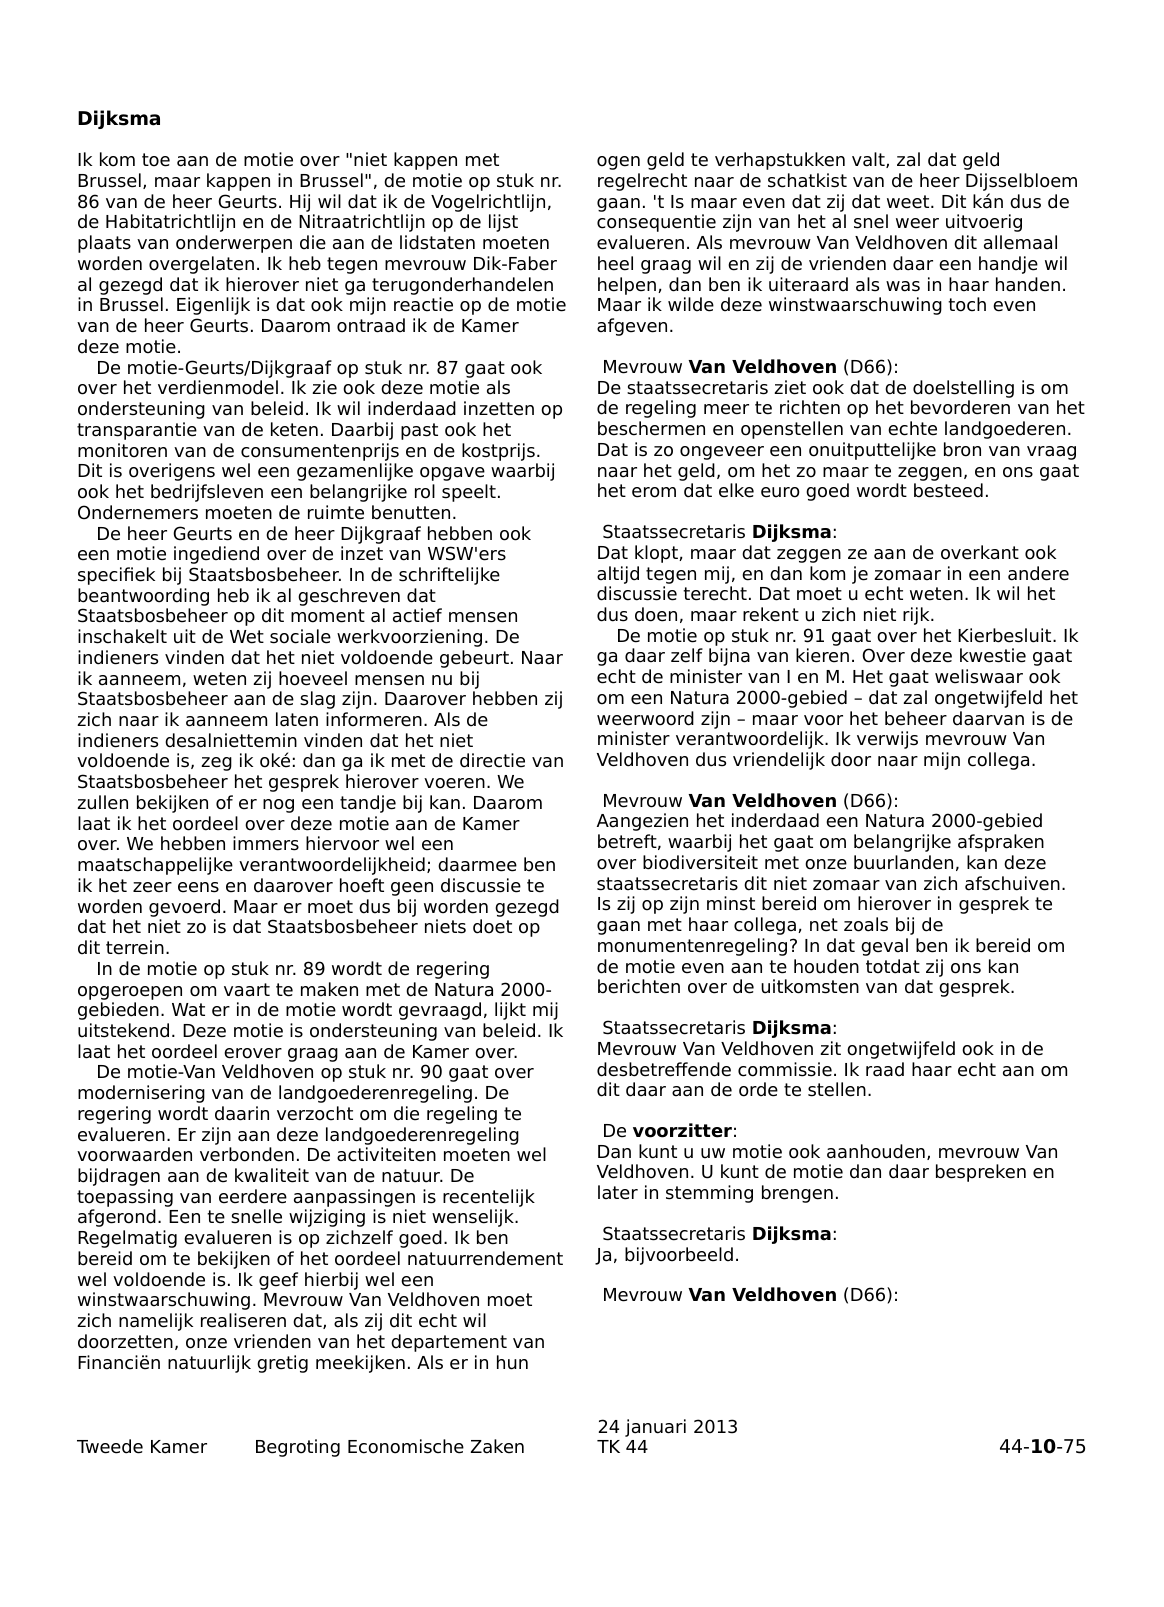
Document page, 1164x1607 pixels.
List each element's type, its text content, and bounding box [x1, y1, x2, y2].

text Mevrouw Van Veldhoven (D66): [596, 791, 1087, 811]
text Dan kunt u uw motie ook aanhouden, mevrouw Van Veldhoven. U kunt de motie dan daar bespreken en later in stemming brengen. [596, 1142, 1087, 1204]
text Dat klopt, maar dat zeggen ze aan de overkant ook altijd tegen mij, en dan kom je zomaar in een andere discussie terecht. Dat moet u echt weten. Ik wil het dus doen, maar rekent u zich niet rijk. [596, 543, 1087, 626]
text De staatssecretaris ziet ook dat de doelstelling is om de regeling meer te richten op het bevorderen van het beschermen en openstellen van echte landgoederen. Dat is zo ongeveer een onuitputtelijke bron van vraag naar het geld, om het zo maar te zeggen, en ons gaat het erom dat elke euro goed wordt besteed. [596, 377, 1087, 502]
text ogen geld te verhapstukken valt, zal dat geld regelrecht naar de schatkist van de heer Dijsselbloem gaan. 't Is maar even dat zij dat weet. Dit kán dus de consequentie zijn van het al snel weer uitvoerig evalueren. Als mevrouw Van Veldhoven dit allemaal heel graag wil en zij de vrienden daar een handje wil helpen, dan ben ik uiteraard als was in haar handen. Maar ik wilde deze winstwaarschuwing toch even afgeven. [596, 150, 1087, 337]
text De motie op stuk nr. 91 gaat over het Kierbesluit. Ik ga daar zelf bijna van kieren. Over deze kwestie gaat echt de minister van I en M. Het gaat weliswaar ook om een Natura 2000-gebied – dat zal ongetwijfeld het weerwoord zijn – maar voor het beheer daarvan is de minister verantwoordelijk. Ik verwijs mevrouw Van Veldhoven dus vriendelijk door naar mijn collega. [596, 626, 1087, 771]
text De motie-Geurts/Dijkgraaf op stuk nr. 87 gaat ook over het verdienmodel. Ik zie ook deze motie als ondersteuning van beleid. Ik wil inderdaad inzetten op transparantie van de keten. Daarbij past ook het monitoren van de consumentenprijs en de kostprijs. Dit is overigens wel een gezamenlijke opgave waarbij ook het bedrijfsleven een belangrijke rol speelt. Ondernemers moeten de ruimte benutten. [77, 357, 567, 523]
text Aangezien het inderdaad een Natura 2000-gebied betreft, waarbij het gaat om belangrijke afspraken over biodiversiteit met onze buurlanden, kan deze staatssecretaris dit niet zomaar van zich afschuiven. Is zij op zijn minst bereid om hierover in gesprek te gaan met haar collega, net zoals bij de monumentenregeling? In dat geval ben ik bereid om de motie even aan te houden totdat zij ons kan berichten over de uitkomsten van dat gesprek. [596, 811, 1087, 998]
text Staatssecretaris Dijksma: [596, 1224, 1087, 1244]
text De motie-Van Veldhoven op stuk nr. 90 gaat over modernisering van de landgoederenregeling. De regering wordt daarin verzocht om die regeling te evalueren. Er zijn aan deze landgoederenregeling voorwaarden verbonden. De activiteiten moeten wel bijdragen aan de kwaliteit van de natuur. De toepassing van eerdere aanpassingen is recentelijk afgerond. Een te snelle wijziging is niet wenselijk. Regelmatig evalueren is op zichzelf goed. Ik ben bereid om te bekijken of het oordeel natuurrendement wel voldoende is. Ik geef hierbij wel een winstwaarschuwing. Mevrouw Van Veldhoven moet zich namelijk realiseren dat, als zij dit echt wil doorzetten, onze vrienden van het departement van Financiën natuurlijk gretig meekijken. Als er in hun [77, 1062, 567, 1373]
text Mevrouw Van Veldhoven (D66): [596, 357, 1087, 377]
text Ja, bijvoorbeeld. [596, 1244, 1087, 1265]
text Ik kom toe aan de motie over "niet kappen met Brussel, maar kappen in Brussel", de motie op stuk nr. 86 van de heer Geurts. Hij wil dat ik de Vogelrichtlijn, de Habitatrichtlijn en de Nitraatrichtlijn op de lijst plaats van onderwerpen die aan de lidstaten moeten worden overgelaten. Ik heb tegen mevrouw Dik-Faber al gezegd dat ik hierover niet ga terugonderhandelen in Brussel. Eigenlijk is dat ook mijn reactie op de motie van de heer Geurts. Daarom ontraad ik de Kamer deze motie. [77, 150, 567, 357]
text Staatssecretaris Dijksma: [596, 1018, 1087, 1039]
text Mevrouw Van Veldhoven zit ongetwijfeld ook in de desbetreffende commissie. Ik raad haar echt aan om dit daar aan de orde te stellen. [596, 1039, 1087, 1101]
text De heer Geurts en de heer Dijkgraaf hebben ook een motie ingediend over de inzet van WSW'ers specifiek bij Staatsbosbeheer. In de schriftelijke beantwoording heb ik al geschreven dat Staatsbosbeheer op dit moment al actief mensen inschakelt uit de Wet sociale werkvoorziening. De indieners vinden dat het niet voldoende gebeurt. Naar ik aanneem, weten zij hoeveel mensen nu bij Staatsbosbeheer aan de slag zijn. Daarover hebben zij zich naar ik aanneem laten informeren. Als de indieners desalniettemin vinden dat het niet voldoende is, zeg ik oké: dan ga ik met de directie van Staatsbosbeheer het gesprek hierover voeren. We zullen bekijken of er nog een tandje bij kan. Daarom laat ik het oordeel over deze motie aan de Kamer over. We hebben immers hiervoor wel een maatschappelijke verantwoordelijkheid; daarmee ben ik het zeer eens en daarover hoeft geen discussie te worden gevoerd. Maar er moet dus bij worden gezegd dat het niet zo is dat Staatsbosbeheer niets doet op dit terrein. [77, 523, 567, 959]
text Mevrouw Van Veldhoven (D66): [596, 1285, 1087, 1306]
text De voorzitter: [596, 1121, 1087, 1142]
text Staatssecretaris Dijksma: [596, 522, 1087, 543]
text In de motie op stuk nr. 89 wordt de regering opgeroepen om vaart te maken met de Natura 2000-gebieden. Wat er in de motie wordt gevraagd, lijkt mij uitstekend. Deze motie is ondersteuning van beleid. Ik laat het oordeel erover graag aan de Kamer over. [77, 959, 567, 1062]
